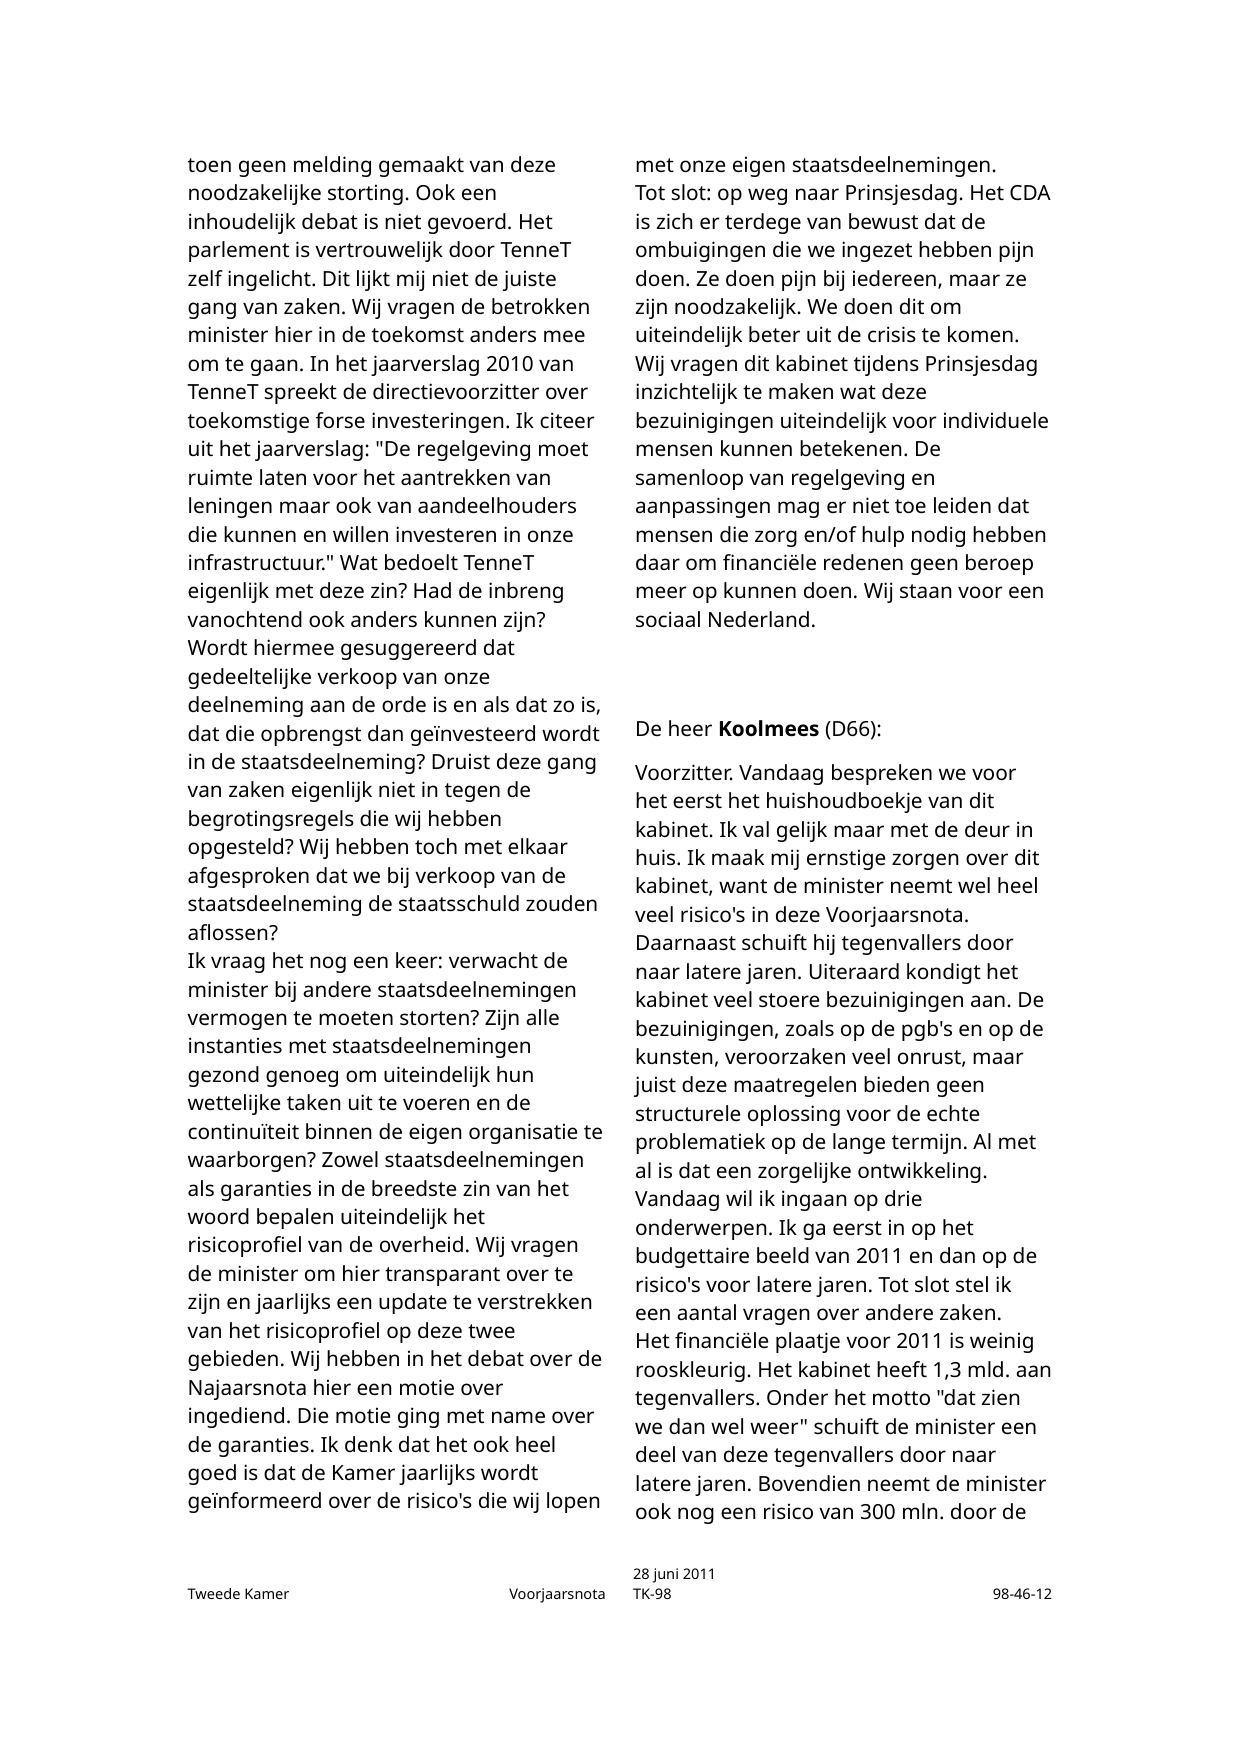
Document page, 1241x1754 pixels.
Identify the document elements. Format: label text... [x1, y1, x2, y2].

text toen geen melding gemaakt van deze noodzakelijke storting. Ook een inhoudelijk debat is niet gevoerd. Het parlement is vertrouwelijk door TenneT zelf ingelicht. Dit lijkt mij niet de juiste gang van zaken. Wij vragen de betrokken minister hier in de toekomst anders mee om te gaan. In het jaarverslag 2010 van TenneT spreekt de directievoorzitter over toekomstige forse investeringen. Ik citeer uit het jaarverslag: "De regelgeving moet ruimte laten voor het aantrekken van leningen maar ook van aandeelhouders die kunnen en willen investeren in onze infrastructuur." Wat bedoelt TenneT eigenlijk met deze zin? Had de inbreng vanochtend ook anders kunnen zijn? Wordt hiermee gesuggereerd dat gedeeltelijke verkoop van onze deelneming aan de orde is en als dat zo is, dat die opbrengst dan geïnvesteerd wordt in de staatsdeelneming? Druist deze gang van zaken eigenlijk niet in tegen de begrotingsregels die wij hebben opgesteld? Wij hebben toch met elkaar afgesproken dat we bij verkoop van de staatsdeelneming de staatsschuld zouden aflossen? [187, 150, 605, 946]
text  [635, 663, 1053, 692]
text Tot slot: op weg naar Prinsjesdag. Het CDA is zich er terdege van bewust dat de ombuigingen die we ingezet hebben pijn doen. Ze doen pijn bij iedereen, maar ze zijn noodzakelijk. We doen dit om uiteindelijk beter uit de crisis te komen. Wij vragen dit kabinet tijdens Prinsjesdag inzichtelijk te maken wat deze bezuinigingen uiteindelijk voor individuele mensen kunnen betekenen. De samenloop van regelgeving en aanpassingen mag er niet toe leiden dat mensen die zorg en/of hulp nodig hebben daar om financiële redenen geen beroep meer op kunnen doen. Wij staan voor een sociaal Nederland. [635, 178, 1053, 633]
text Het financiële plaatje voor 2011 is weinig rooskleurig. Het kabinet heeft 1,3 mld. aan tegenvallers. Onder het motto "dat zien we dan wel weer" schuift de minister een deel van deze tegenvallers door naar latere jaren. Bovendien neemt de minister ook nog een risico van 300 mln. door de [635, 1327, 1053, 1526]
text Vandaag wil ik ingaan op drie onderwerpen. Ik ga eerst in op het budgettaire beeld van 2011 en dan op de risico's voor latere jaren. Tot slot stel ik een aantal vragen over andere zaken. [635, 1184, 1053, 1327]
text met onze eigen staatsdeelnemingen. [635, 150, 1053, 178]
text De heer Koolmees (D66): [635, 714, 1053, 743]
text Ik vraag het nog een keer: verwacht de minister bij andere staatsdeelnemingen vermogen te moeten storten? Zijn alle instanties met staatsdeelnemingen gezond genoeg om uiteindelijk hun wettelijke taken uit te voeren en de continuïteit binnen de eigen organisatie te waarborgen? Zowel staatsdeelnemingen als garanties in de breedste zin van het woord bepalen uiteindelijk het risicoprofiel van de overheid. Wij vragen de minister om hier transparant over te zijn en jaarlijks een update te verstrekken van het risicoprofiel op deze twee gebieden. Wij hebben in het debat over de Najaarsnota hier een motie over ingediend. Die motie ging met name over de garanties. Ik denk dat het ook heel goed is dat de Kamer jaarlijks wordt geïnformeerd over de risico's die wij lopen [187, 946, 605, 1515]
text Voorzitter. Vandaag bespreken we voor het eerst het huishoudboekje van dit kabinet. Ik val gelijk maar met de deur in huis. Ik maak mij ernstige zorgen over dit kabinet, want de minister neemt wel heel veel risico's in deze Voorjaarsnota. Daarnaast schuift hij tegenvallers door naar latere jaren. Uiteraard kondigt het kabinet veel stoere bezuinigingen aan. De bezuinigingen, zoals op de pgb's en op de kunsten, veroorzaken veel onrust, maar juist deze maatregelen bieden geen structurele oplossing voor de echte problematiek op de lange termijn. Al met al is dat een zorgelijke ontwikkeling. [635, 758, 1053, 1184]
